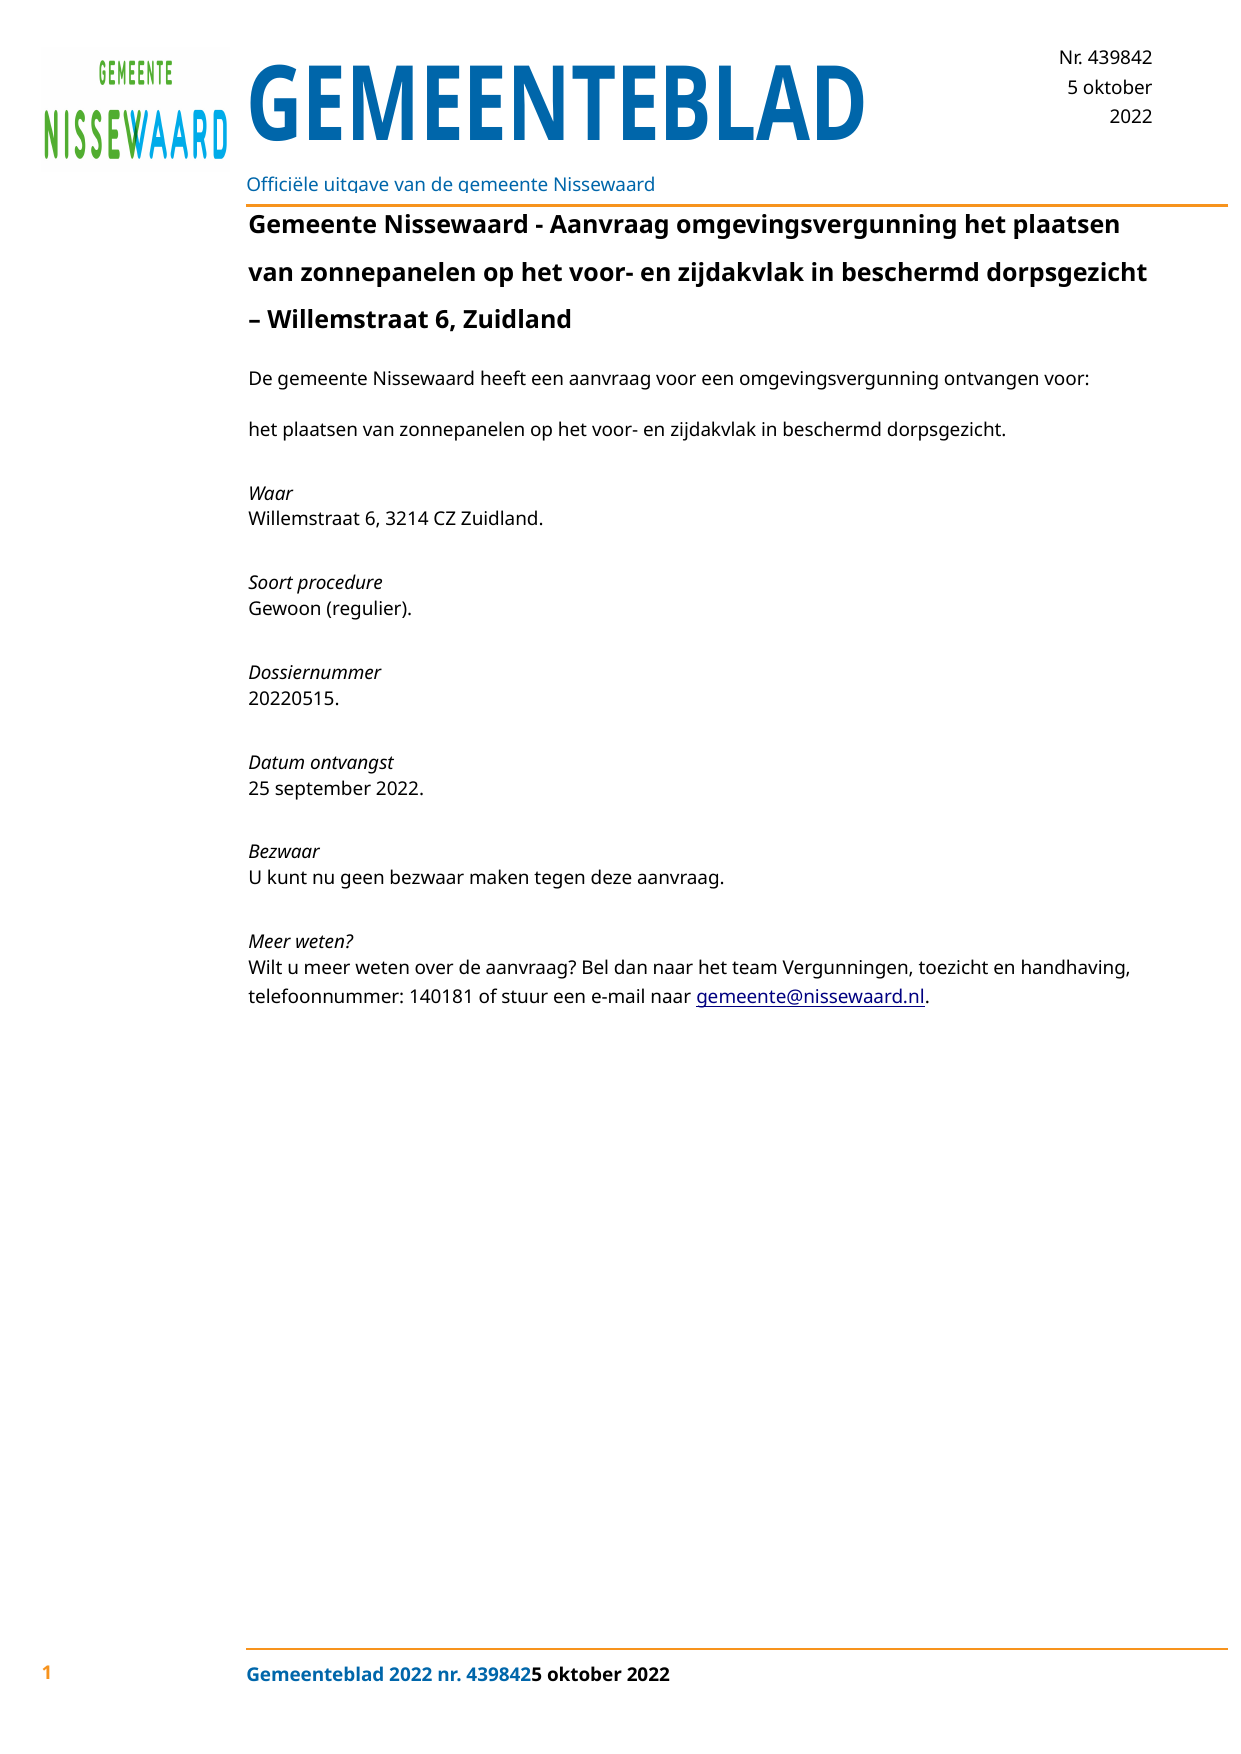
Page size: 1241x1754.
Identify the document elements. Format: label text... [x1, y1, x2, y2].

text Datum ontvangst [248, 749, 1152, 775]
text U kunt nu geen bezwaar maken tegen deze aanvraag. [248, 864, 1152, 890]
text Wilt u meer weten over de aanvraag? Bel dan naar het team Vergunningen, toezicht en handhaving, telefoonnummer: 140181 of stuur een e-mail naar gemeente@nissewaard.nl. [248, 954, 1152, 1009]
text Gewoon (regulier). [248, 595, 1152, 621]
text Meer weten? [248, 928, 1152, 954]
picture [41, 47, 231, 172]
text Dossiernummer [248, 659, 1152, 685]
text Willemstraat 6, 3214 CZ Zuidland. [248, 506, 1152, 531]
text Waar [248, 480, 1152, 506]
text Bezwaar [248, 839, 1152, 864]
text De gemeente Nissewaard heeft een aanvraag voor een omgevingsvergunning ontvangen voor: [248, 366, 1152, 391]
text Gemeente Nissewaard - Aanvraag omgevingsvergunning het plaatsen van zonnepanelen op het voor- en zijdakvlak in beschermd dorpsgezicht – Willemstraat 6, Zuidland [248, 207, 1152, 336]
text 20220515. [248, 685, 1152, 711]
text 25 september 2022. [248, 775, 1152, 800]
text het plaatsen van zonnepanelen op het voor- en zijdakvlak in beschermd dorpsgezicht. [248, 416, 1152, 442]
text Soort procedure [248, 569, 1152, 595]
